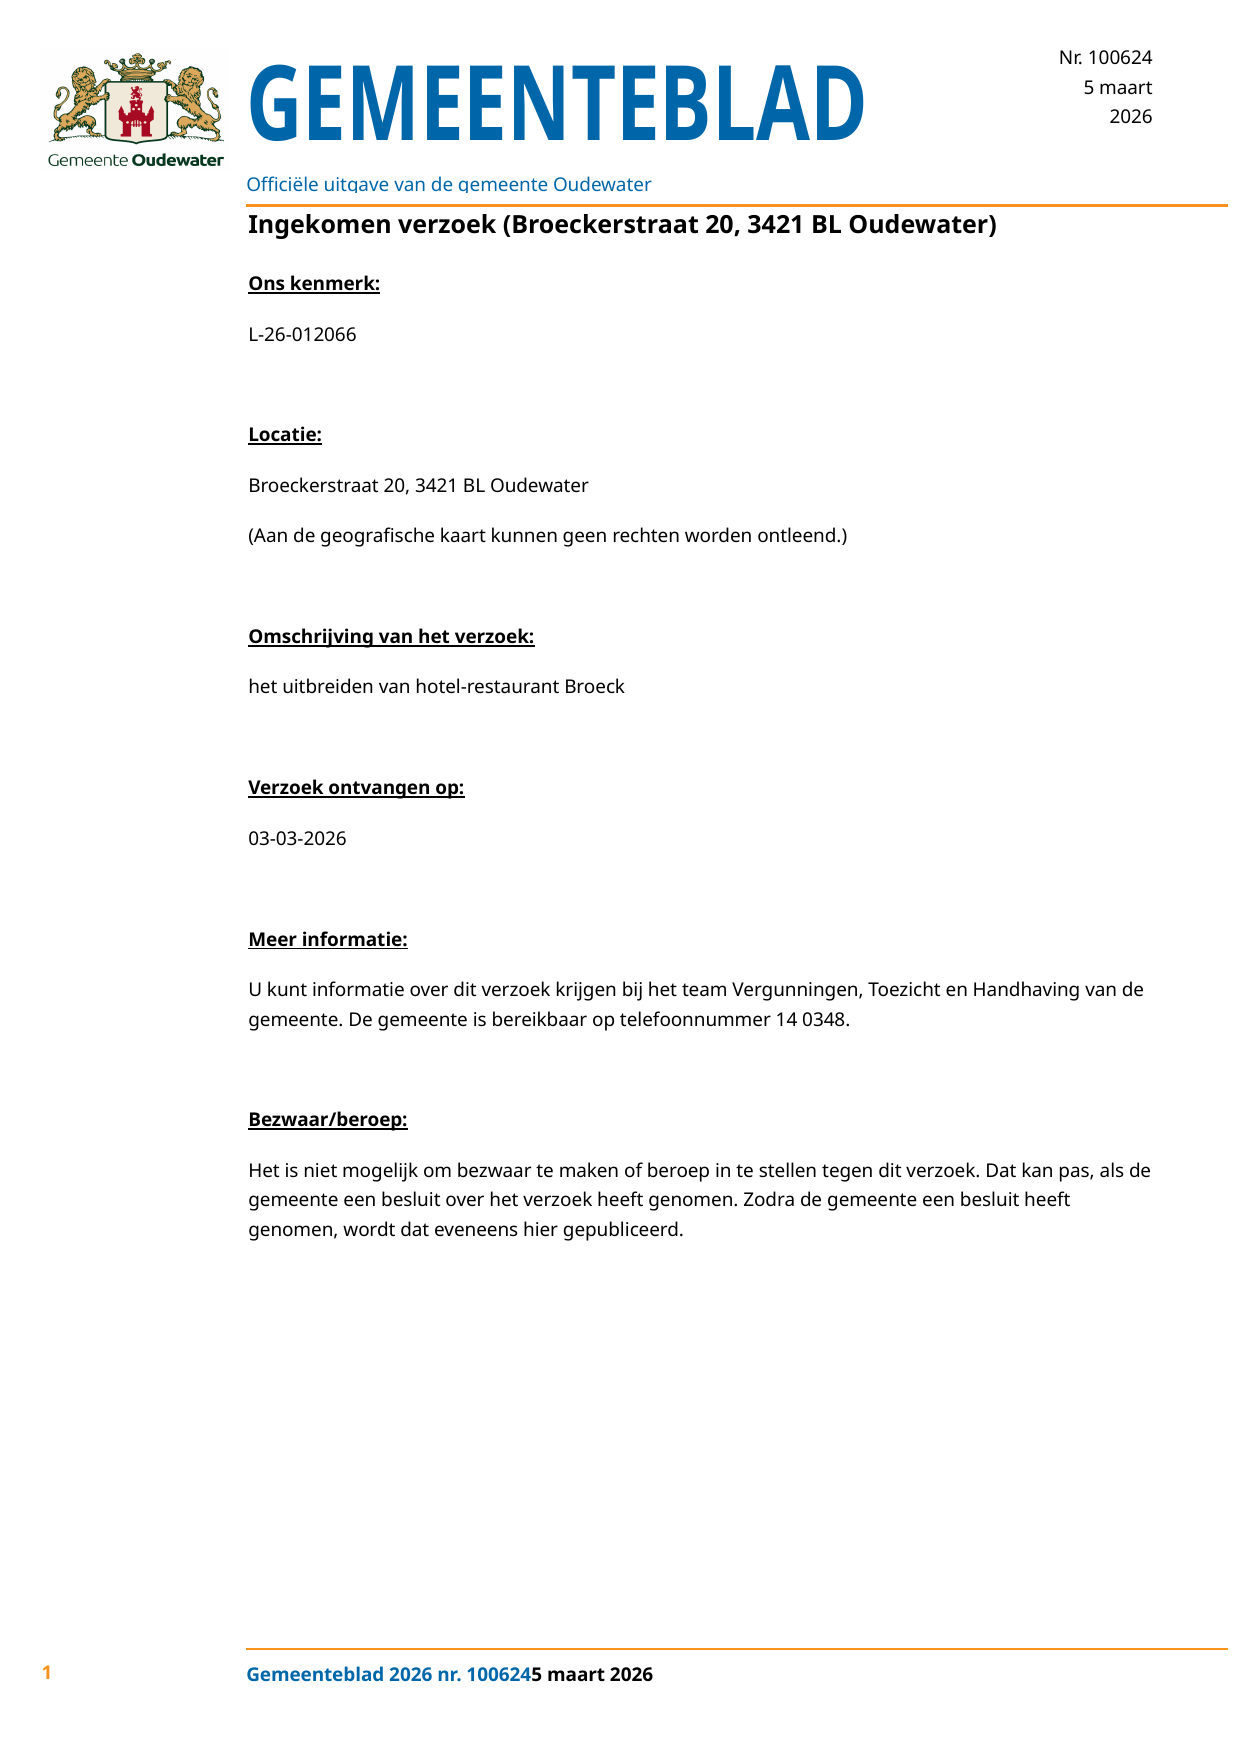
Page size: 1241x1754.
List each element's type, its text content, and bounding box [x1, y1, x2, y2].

text Omschrijving van het verzoek: [248, 623, 1152, 649]
text Broeckerstraat 20, 3421 BL Oudewater [248, 472, 1152, 498]
text Ingekomen verzoek (Broeckerstraat 20, 3421 BL Oudewater) [248, 207, 1152, 241]
text Ons kenmerk: [248, 270, 1152, 296]
text Bezwaar/beroep: [248, 1107, 1152, 1132]
text Meer informatie: [248, 926, 1152, 951]
text (Aan de geografische kaart kunnen geen rechten worden ontleend.) [248, 522, 1152, 548]
text het uitbreiden van hotel-restaurant Broeck [248, 674, 1152, 699]
text 03-03-2026 [248, 825, 1152, 851]
text Verzoek ontvangen op: [248, 774, 1152, 800]
text Het is niet mogelijk om bezwaar te maken of beroep in te stellen tegen dit verzoek. Dat kan pas, als de gemeente een besluit over het verzoek heeft genomen. Zodra de gemeente een besluit heeft genomen, wordt dat eveneens hier gepubliceerd. [248, 1157, 1152, 1242]
text L-26-012066 [248, 321, 1152, 346]
text U kunt informatie over dit verzoek krijgen bij het team Vergunningen, Toezicht en Handhaving van de gemeente. De gemeente is bereikbaar op telefoonnummer 14 0348. [248, 976, 1152, 1031]
text Locatie: [248, 422, 1152, 447]
picture [41, 47, 231, 172]
